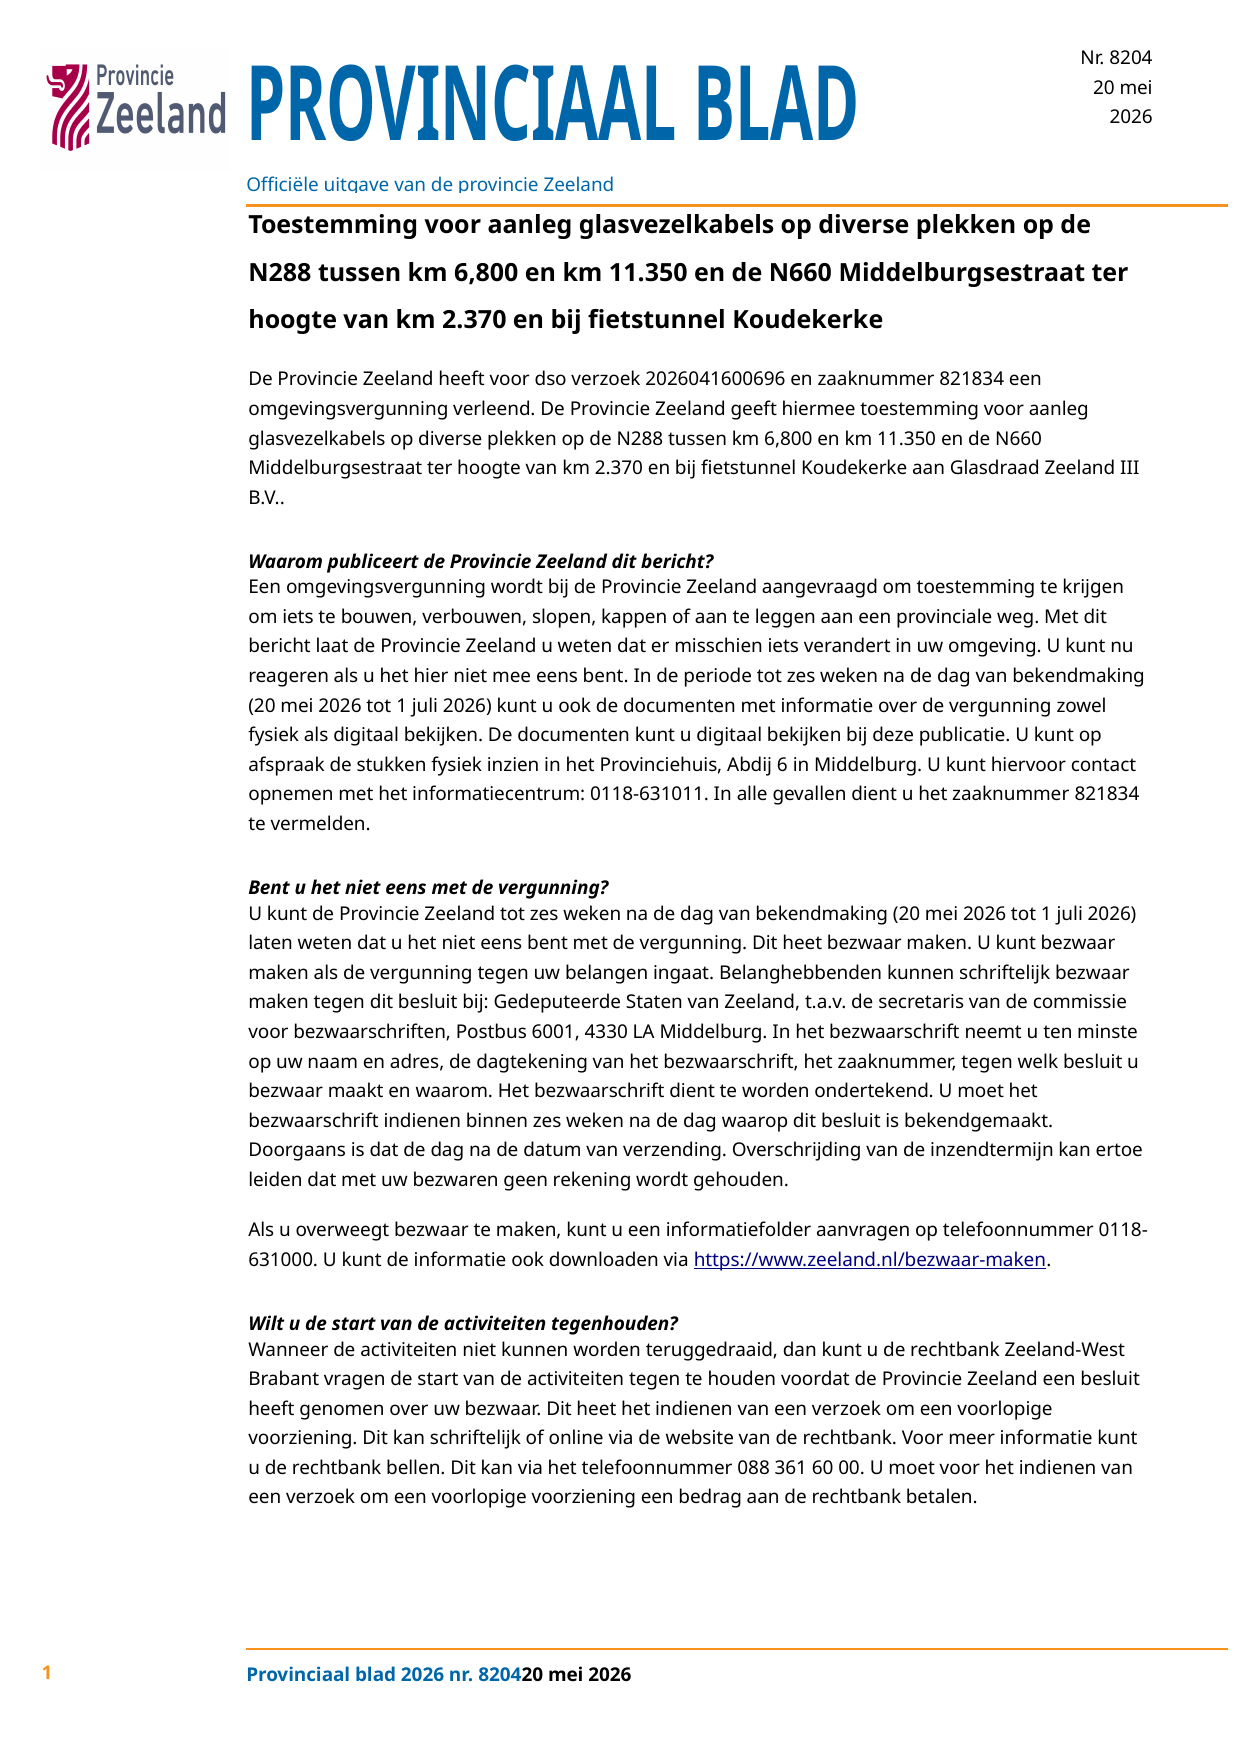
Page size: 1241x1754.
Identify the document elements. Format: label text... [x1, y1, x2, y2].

text Een omgevingsvergunning wordt bij de Provincie Zeeland aangevraagd om toestemming te krijgen om iets te bouwen, verbouwen, slopen, kappen of aan te leggen aan een provinciale weg. Met dit bericht laat de Provincie Zeeland u weten dat er misschien iets verandert in uw omgeving. U kunt nu reageren als u het hier niet mee eens bent. In de periode tot zes weken na de dag van bekendmaking (20 mei 2026 tot 1 juli 2026) kunt u ook de documenten met informatie over de vergunning zowel fysiek als digitaal bekijken. De documenten kunt u digitaal bekijken bij deze publicatie. U kunt op afspraak de stukken fysiek inzien in het Provinciehuis, Abdij 6 in Middelburg. U kunt hiervoor contact opnemen met het informatiecentrum: 0118-631011. In alle gevallen dient u het zaaknummer 821834 te vermelden. [248, 573, 1152, 836]
text Toestemming voor aanleg glasvezelkabels op diverse plekken op de N288 tussen km 6,800 en km 11.350 en de N660 Middelburgsestraat ter hoogte van km 2.370 en bij fietstunnel Koudekerke [248, 207, 1152, 336]
text Waarom publiceert de Provincie Zeeland dit bericht? [248, 548, 1152, 573]
text Wilt u de start van de activiteiten tegenhouden? [248, 1310, 1152, 1336]
text U kunt de Provincie Zeeland tot zes weken na de dag van bekendmaking (20 mei 2026 tot 1 juli 2026) laten weten dat u het niet eens bent met de vergunning. Dit heet bezwaar maken. U kunt bezwaar maken als de vergunning tegen uw belangen ingaat. Belanghebbenden kunnen schriftelijk bezwaar maken tegen dit besluit bij: Gedeputeerde Staten van Zeeland, t.a.v. de secretaris van de commissie voor bezwaarschriften, Postbus 6001, 4330 LA Middelburg. In het bezwaarschrift neemt u ten minste op uw naam en adres, de dagtekening van het bezwaarschrift, het zaaknummer, tegen welk besluit u bezwaar maakt en waarom. Het bezwaarschrift dient te worden ondertekend. U moet het bezwaarschrift indienen binnen zes weken na de dag waarop dit besluit is bekendgemaakt. Doorgaans is dat de dag na de datum van verzending. Overschrijding van de inzendtermijn kan ertoe leiden dat met uw bezwaren geen rekening wordt gehouden. [248, 900, 1152, 1192]
picture [41, 47, 231, 172]
text Bent u het niet eens met de vergunning? [248, 874, 1152, 900]
text Wanneer de activiteiten niet kunnen worden teruggedraaid, dan kunt u de rechtbank Zeeland-West Brabant vragen de start van de activiteiten tegen te houden voordat de Provincie Zeeland een besluit heeft genomen over uw bezwaar. Dit heet het indienen van een verzoek om een voorlopige voorziening. Dit kan schriftelijk of online via de website van de rechtbank. Voor meer informatie kunt u de rechtbank bellen. Dit kan via het telefoonnummer 088 361 60 00. U moet voor het indienen van een verzoek om een voorlopige voorziening een bedrag aan de rechtbank betalen. [248, 1336, 1152, 1509]
text De Provincie Zeeland heeft voor dso verzoek 2026041600696 en zaaknummer 821834 een omgevingsvergunning verleend. De Provincie Zeeland geeft hiermee toestemming voor aanleg glasvezelkabels op diverse plekken op de N288 tussen km 6,800 en km 11.350 en de N660 Middelburgsestraat ter hoogte van km 2.370 en bij fietstunnel Koudekerke aan Glasdraad Zeeland III B.V.. [248, 366, 1152, 509]
text Als u overweegt bezwaar te maken, kunt u een informatiefolder aanvragen op telefoonnummer 0118-631000. U kunt de informatie ook downloaden via https://www.zeeland.nl/bezwaar-maken. [248, 1217, 1152, 1272]
